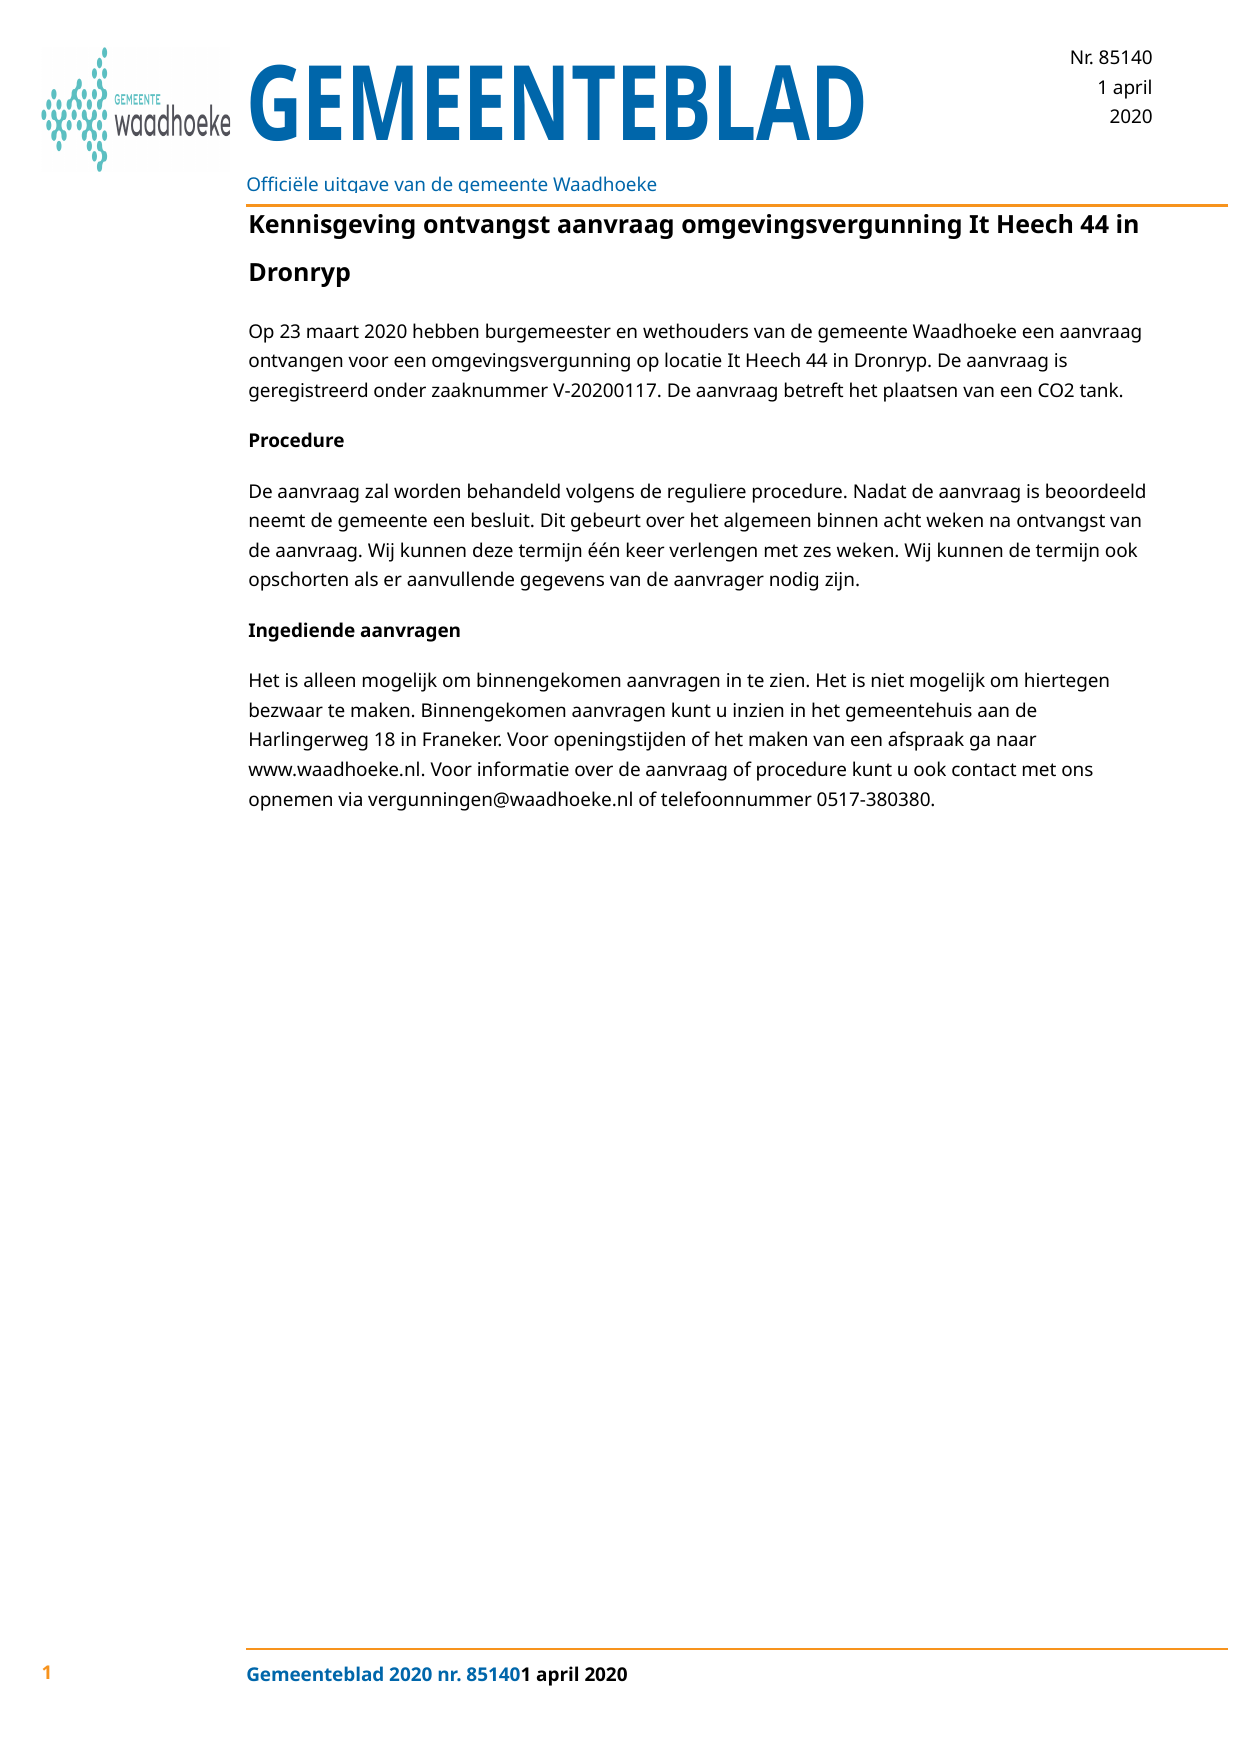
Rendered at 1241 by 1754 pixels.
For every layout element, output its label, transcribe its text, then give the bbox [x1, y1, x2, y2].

text Procedure [248, 427, 1152, 453]
picture [41, 47, 231, 172]
text Op 23 maart 2020 hebben burgemeester en wethouders van de gemeente Waadhoeke een aanvraag ontvangen voor een omgevingsvergunning op locatie It Heech 44 in Dronryp. De aanvraag is geregistreerd onder zaaknummer V-20200117. De aanvraag betreft het plaatsen van een CO2 tank. [248, 318, 1152, 403]
text De aanvraag zal worden behandeld volgens de reguliere procedure. Nadat de aanvraag is beoordeeld neemt de gemeente een besluit. Dit gebeurt over het algemeen binnen acht weken na ontvangst van de aanvraag. Wij kunnen deze termijn één keer verlengen met zes weken. Wij kunnen de termijn ook opschorten als er aanvullende gegevens van de aanvrager nodig zijn. [248, 478, 1152, 592]
text Het is alleen mogelijk om binnengekomen aanvragen in te zien. Het is niet mogelijk om hiertegen bezwaar te maken. Binnengekomen aanvragen kunt u inzien in het gemeentehuis aan de Harlingerweg 18 in Franeker. Voor openingstijden of het maken van een afspraak ga naar www.waadhoeke.nl. Voor informatie over de aanvraag of procedure kunt u ook contact met ons opnemen via vergunningen@waadhoeke.nl of telefoonnummer 0517-380380. [248, 667, 1152, 812]
text Ingediende aanvragen [248, 617, 1152, 643]
text Kennisgeving ontvangst aanvraag omgevingsvergunning It Heech 44 in Dronryp [248, 207, 1152, 288]
